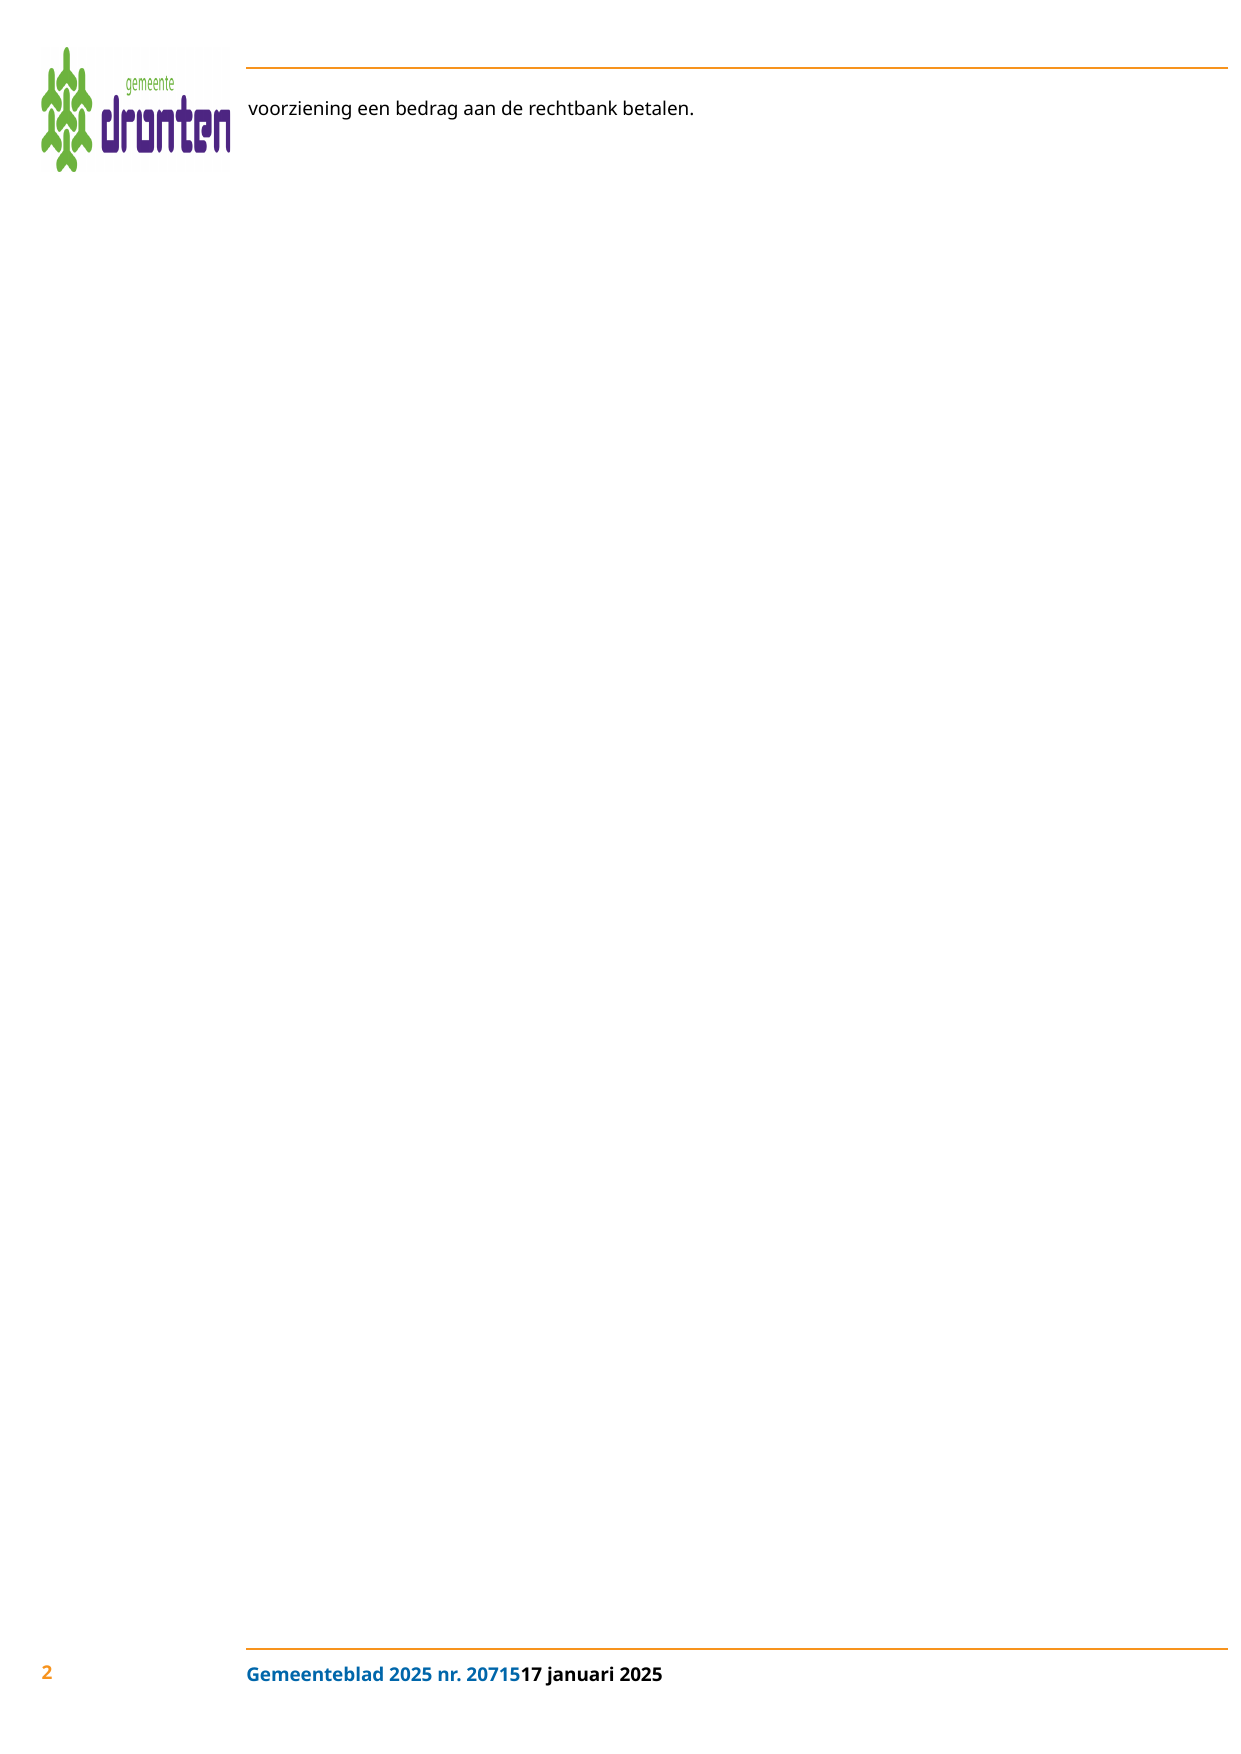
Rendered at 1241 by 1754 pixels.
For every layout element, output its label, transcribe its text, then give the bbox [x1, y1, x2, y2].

text voorziening een bedrag aan de rechtbank betalen. [248, 95, 1152, 121]
picture [41, 47, 231, 172]
